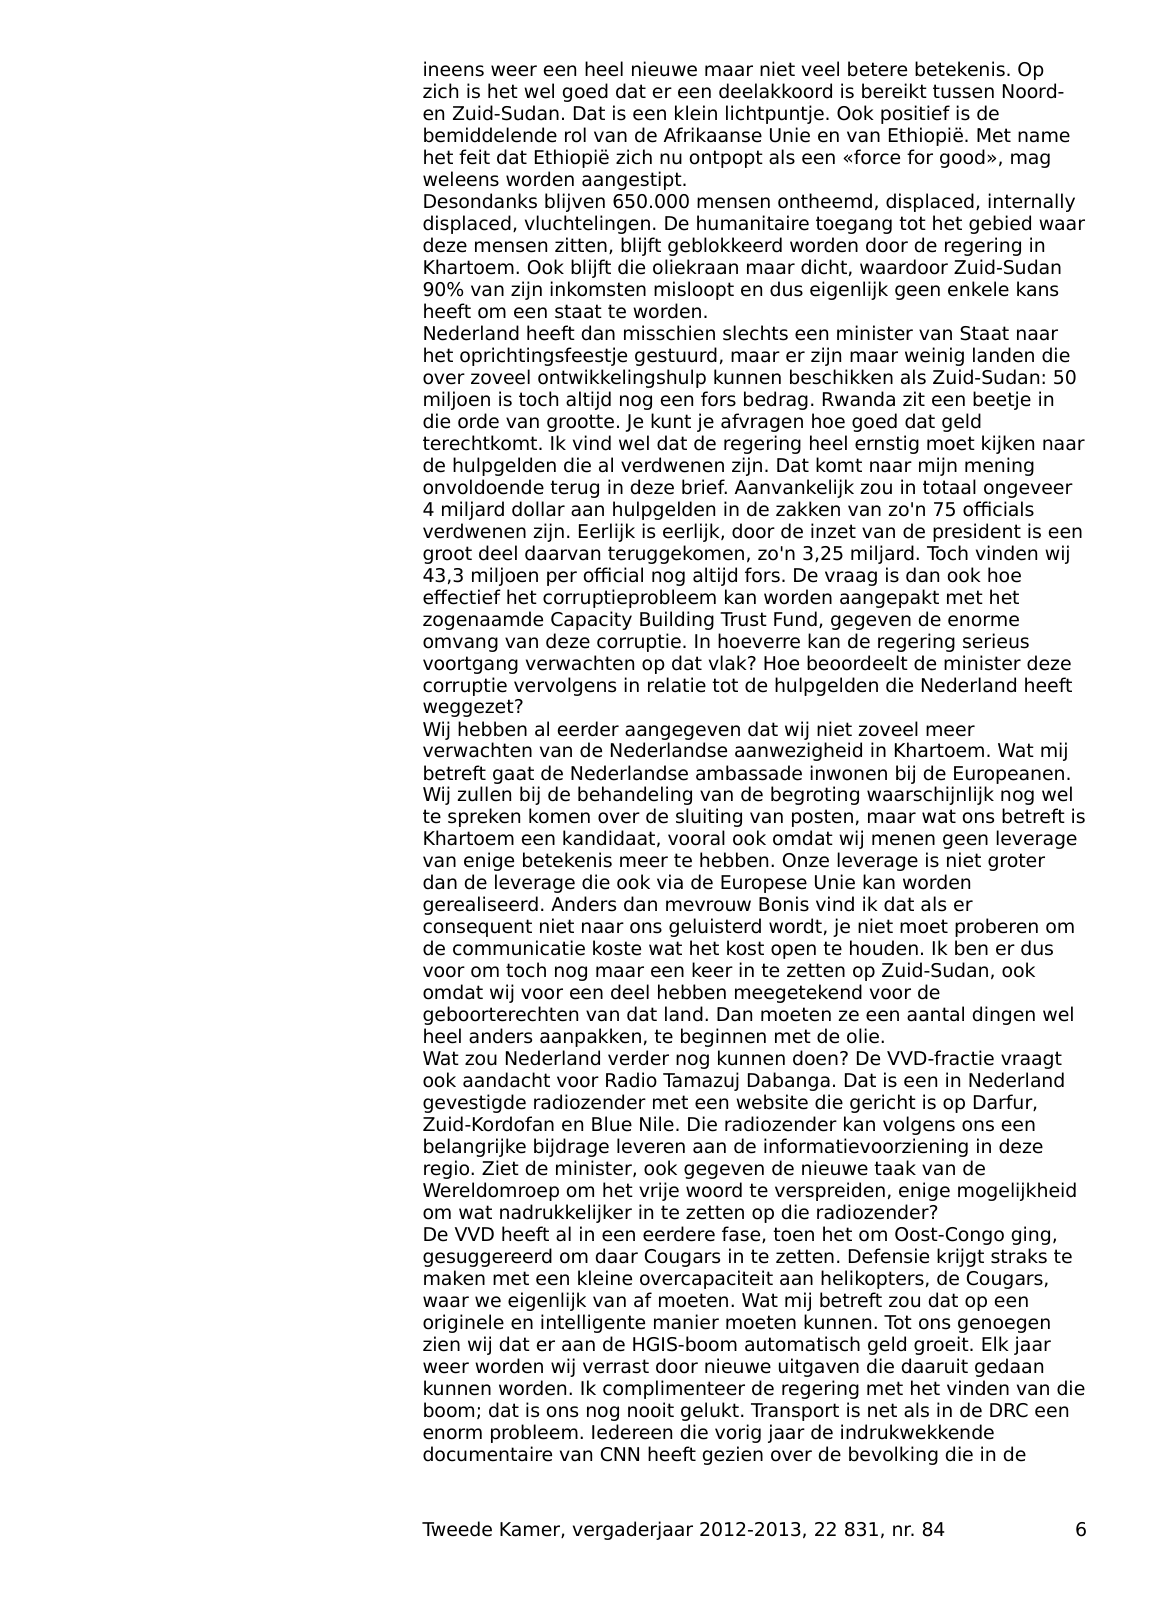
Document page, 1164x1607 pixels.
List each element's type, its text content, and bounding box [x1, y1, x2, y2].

text Desondanks blijven 650.000 mensen ontheemd, displaced, internally displaced, vluchtelingen. De humanitaire toegang tot het gebied waar deze mensen zitten, blijft geblokkeerd worden door de regering in Khartoem. Ook blijft die oliekraan maar dicht, waardoor Zuid-Sudan 90% van zijn inkomsten misloopt en dus eigenlijk geen enkele kans heeft om een staat te worden. [422, 191, 1087, 323]
text De VVD heeft al in een eerdere fase, toen het om Oost-Congo ging, gesuggereerd om daar Cougars in te zetten. Defensie krijgt straks te maken met een kleine overcapaciteit aan helikopters, de Cougars, waar we eigenlijk van af moeten. Wat mij betreft zou dat op een originele en intelligente manier moeten kunnen. Tot ons genoegen zien wij dat er aan de HGIS-boom automatisch geld groeit. Elk jaar weer worden wij verrast door nieuwe uitgaven die daaruit gedaan kunnen worden. Ik complimenteer de regering met het vinden van die boom; dat is ons nog nooit gelukt. Transport is net als in de DRC een enorm probleem. Iedereen die vorig jaar de indrukwekkende documentaire van CNN heeft gezien over de bevolking die in de [422, 1224, 1087, 1466]
text ineens weer een heel nieuwe maar niet veel betere betekenis. Op zich is het wel goed dat er een deelakkoord is bereikt tussen Noord- en Zuid-Sudan. Dat is een klein lichtpuntje. Ook positief is de bemiddelende rol van de Afrikaanse Unie en van Ethiopië. Met name het feit dat Ethiopië zich nu ontpopt als een «force for good», mag weleens worden aangestipt. [422, 59, 1087, 191]
text Wat zou Nederland verder nog kunnen doen? De VVD-fractie vraagt ook aandacht voor Radio Tamazuj Dabanga. Dat is een in Nederland gevestigde radiozender met een website die gericht is op Darfur, Zuid-Kordofan en Blue Nile. Die radiozender kan volgens ons een belangrijke bijdrage leveren aan de informatievoorziening in deze regio. Ziet de minister, ook gegeven de nieuwe taak van de Wereldomroep om het vrije woord te verspreiden, enige mogelijkheid om wat nadrukkelijker in te zetten op die radiozender? [422, 1048, 1087, 1224]
text Wij hebben al eerder aangegeven dat wij niet zoveel meer verwachten van de Nederlandse aanwezigheid in Khartoem. Wat mij betreft gaat de Nederlandse ambassade inwonen bij de Europeanen. Wij zullen bij de behandeling van de begroting waarschijnlijk nog wel te spreken komen over de sluiting van posten, maar wat ons betreft is Khartoem een kandidaat, vooral ook omdat wij menen geen leverage van enige betekenis meer te hebben. Onze leverage is niet groter dan de leverage die ook via de Europese Unie kan worden gerealiseerd. Anders dan mevrouw Bonis vind ik dat als er consequent niet naar ons geluisterd wordt, je niet moet proberen om de communicatie koste wat het kost open te houden. Ik ben er dus voor om toch nog maar een keer in te zetten op Zuid-Sudan, ook omdat wij voor een deel hebben meegetekend voor de geboorterechten van dat land. Dan moeten ze een aantal dingen wel heel anders aanpakken, te beginnen met de olie. [422, 718, 1087, 1048]
text Nederland heeft dan misschien slechts een minister van Staat naar het oprichtingsfeestje gestuurd, maar er zijn maar weinig landen die over zoveel ontwikkelingshulp kunnen beschikken als Zuid-Sudan: 50 miljoen is toch altijd nog een fors bedrag. Rwanda zit een beetje in die orde van grootte. Je kunt je afvragen hoe goed dat geld terechtkomt. Ik vind wel dat de regering heel ernstig moet kijken naar de hulpgelden die al verdwenen zijn. Dat komt naar mijn mening onvoldoende terug in deze brief. Aanvankelijk zou in totaal ongeveer 4 miljard dollar aan hulpgelden in de zakken van zo'n 75 officials verdwenen zijn. Eerlijk is eerlijk, door de inzet van de president is een groot deel daarvan teruggekomen, zo'n 3,25 miljard. Toch vinden wij 43,3 miljoen per official nog altijd fors. De vraag is dan ook hoe effectief het corruptieprobleem kan worden aangepakt met het zogenaamde Capacity Building Trust Fund, gegeven de enorme omvang van deze corruptie. In hoeverre kan de regering serieus voortgang verwachten op dat vlak? Hoe beoordeelt de minister deze corruptie vervolgens in relatie tot de hulpgelden die Nederland heeft weggezet? [422, 323, 1087, 718]
